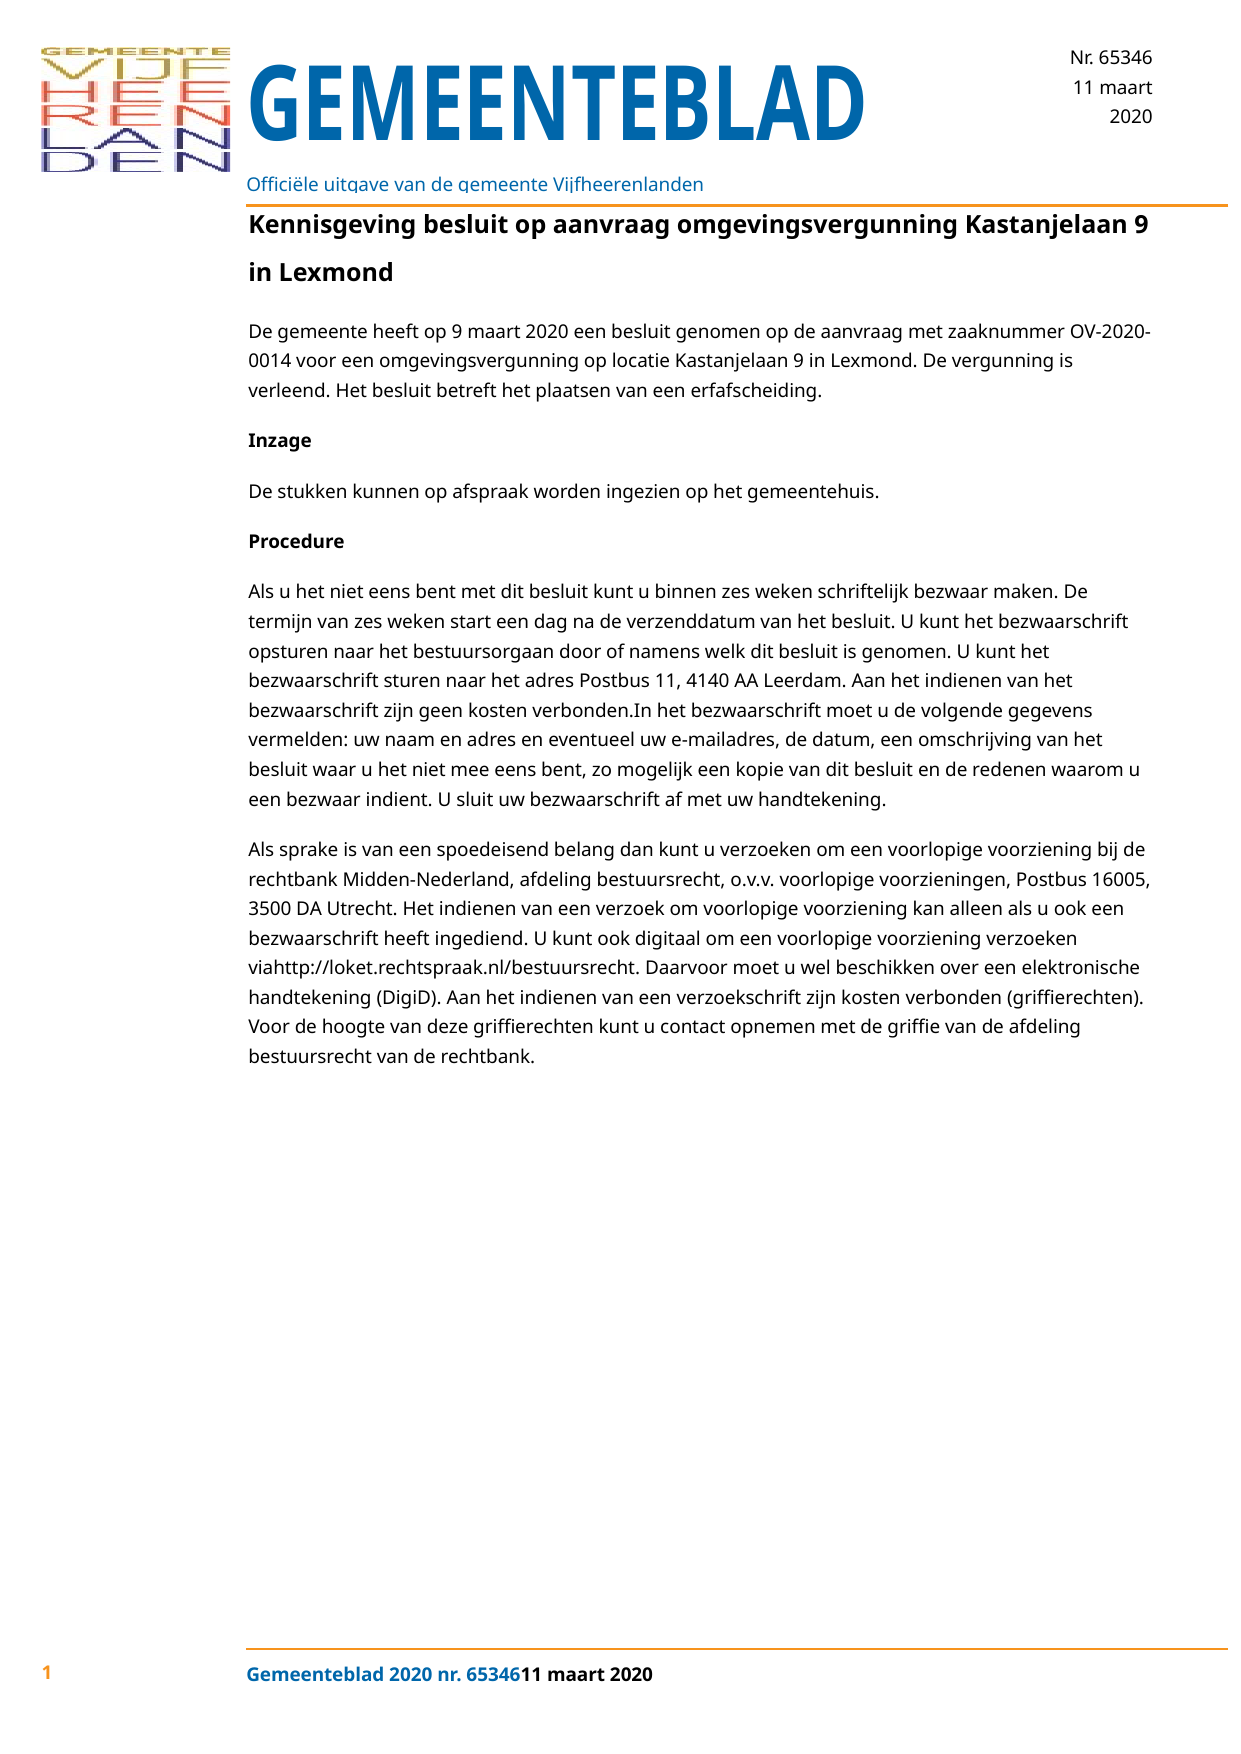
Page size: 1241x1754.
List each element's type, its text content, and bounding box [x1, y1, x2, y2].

text Kennisgeving besluit op aanvraag omgevingsvergunning Kastanjelaan 9 in Lexmond [248, 207, 1152, 288]
text Als sprake is van een spoedeisend belang dan kunt u verzoeken om een voorlopige voorziening bij de rechtbank Midden-Nederland, afdeling bestuursrecht, o.v.v. voorlopige voorzieningen, Postbus 16005, 3500 DA Utrecht. Het indienen van een verzoek om voorlopige voorziening kan alleen als u ook een bezwaarschrift heeft ingediend. U kunt ook digitaal om een voorlopige voorziening verzoeken viahttp://loket.rechtspraak.nl/bestuursrecht. Daarvoor moet u wel beschikken over een elektronische handtekening (DigiD). Aan het indienen van een verzoekschrift zijn kosten verbonden (griffierechten). Voor de hoogte van deze griffierechten kunt u contact opnemen met de griffie van de afdeling bestuursrecht van de rechtbank. [248, 836, 1152, 1069]
text De stukken kunnen op afspraak worden ingezien op het gemeentehuis. [248, 478, 1152, 504]
text Inzage [248, 427, 1152, 453]
text Procedure [248, 528, 1152, 554]
text Als u het niet eens bent met dit besluit kunt u binnen zes weken schriftelijk bezwaar maken. De termijn van zes weken start een dag na de verzenddatum van het besluit. U kunt het bezwaarschrift opsturen naar het bestuursorgaan door of namens welk dit besluit is genomen. U kunt het bezwaarschrift sturen naar het adres Postbus 11, 4140 AA Leerdam. Aan het indienen van het bezwaarschrift zijn geen kosten verbonden.In het bezwaarschrift moet u de volgende gegevens vermelden: uw naam en adres en eventueel uw e-mailadres, de datum, een omschrijving van het besluit waar u het niet mee eens bent, zo mogelijk een kopie van dit besluit en de redenen waarom u een bezwaar indient. U sluit uw bezwaarschrift af met uw handtekening. [248, 579, 1152, 812]
text De gemeente heeft op 9 maart 2020 een besluit genomen op de aanvraag met zaaknummer OV-2020-0014 voor een omgevingsvergunning op locatie Kastanjelaan 9 in Lexmond. De vergunning is verleend. Het besluit betreft het plaatsen van een erfafscheiding. [248, 318, 1152, 403]
picture [41, 47, 231, 172]
